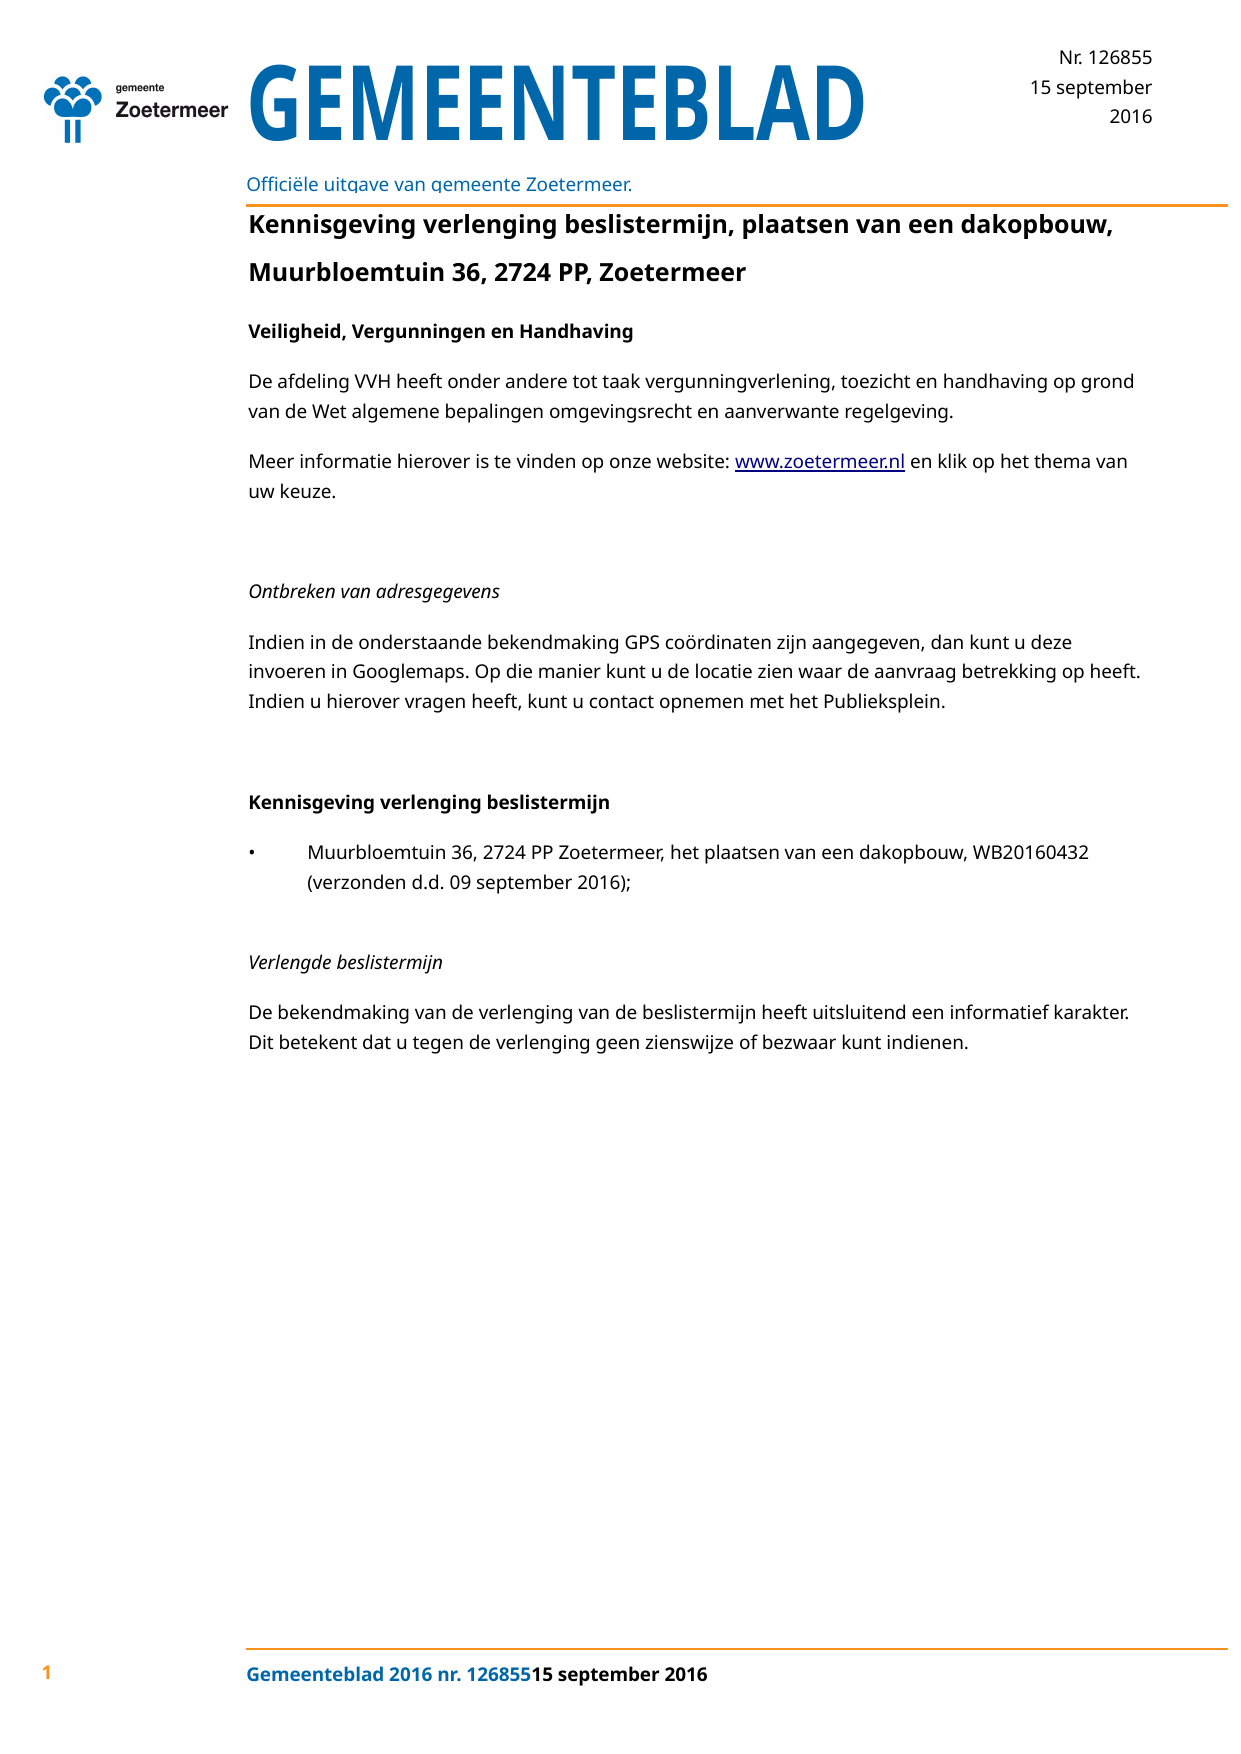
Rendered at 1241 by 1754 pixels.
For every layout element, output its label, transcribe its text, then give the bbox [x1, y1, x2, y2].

text Veiligheid, Vergunningen en Handhaving [248, 318, 1152, 344]
picture [41, 47, 231, 172]
text De bekendmaking van de verlenging van de beslistermijn heeft uitsluitend een informatief karakter. Dit betekent dat u tegen de verlenging geen zienswijze of bezwaar kunt indienen. [248, 999, 1152, 1055]
text Indien in de onderstaande bekendmaking GPS coördinaten zijn aangegeven, dan kunt u deze invoeren in Googlemaps. Op die manier kunt u de locatie zien waar de aanvraag betrekking op heeft. Indien u hierover vragen heeft, kunt u contact opnemen met het Publieksplein. [248, 629, 1152, 714]
text Kennisgeving verlenging beslistermijn [248, 789, 1152, 815]
text De afdeling VVH heeft onder andere tot taak vergunningverlening, toezicht en handhaving op grond van de Wet algemene bepalingen omgevingsrecht en aanverwante regelgeving. [248, 368, 1152, 424]
text Kennisgeving verlenging beslistermijn, plaatsen van een dakopbouw, Muurbloemtuin 36, 2724 PP, Zoetermeer [248, 207, 1152, 288]
text Meer informatie hierover is te vinden op onze website: www.zoetermeer.nl en klik op het thema van uw keuze. [248, 448, 1152, 504]
text Ontbreken van adresgegevens [248, 579, 1152, 604]
text Verlengde beslistermijn [248, 949, 1152, 975]
list Muurbloemtuin 36, 2724 PP Zoetermeer, het plaatsen van een dakopbouw, WB20160432 (verzonden d.d. 09 september 2016); [248, 839, 1152, 895]
